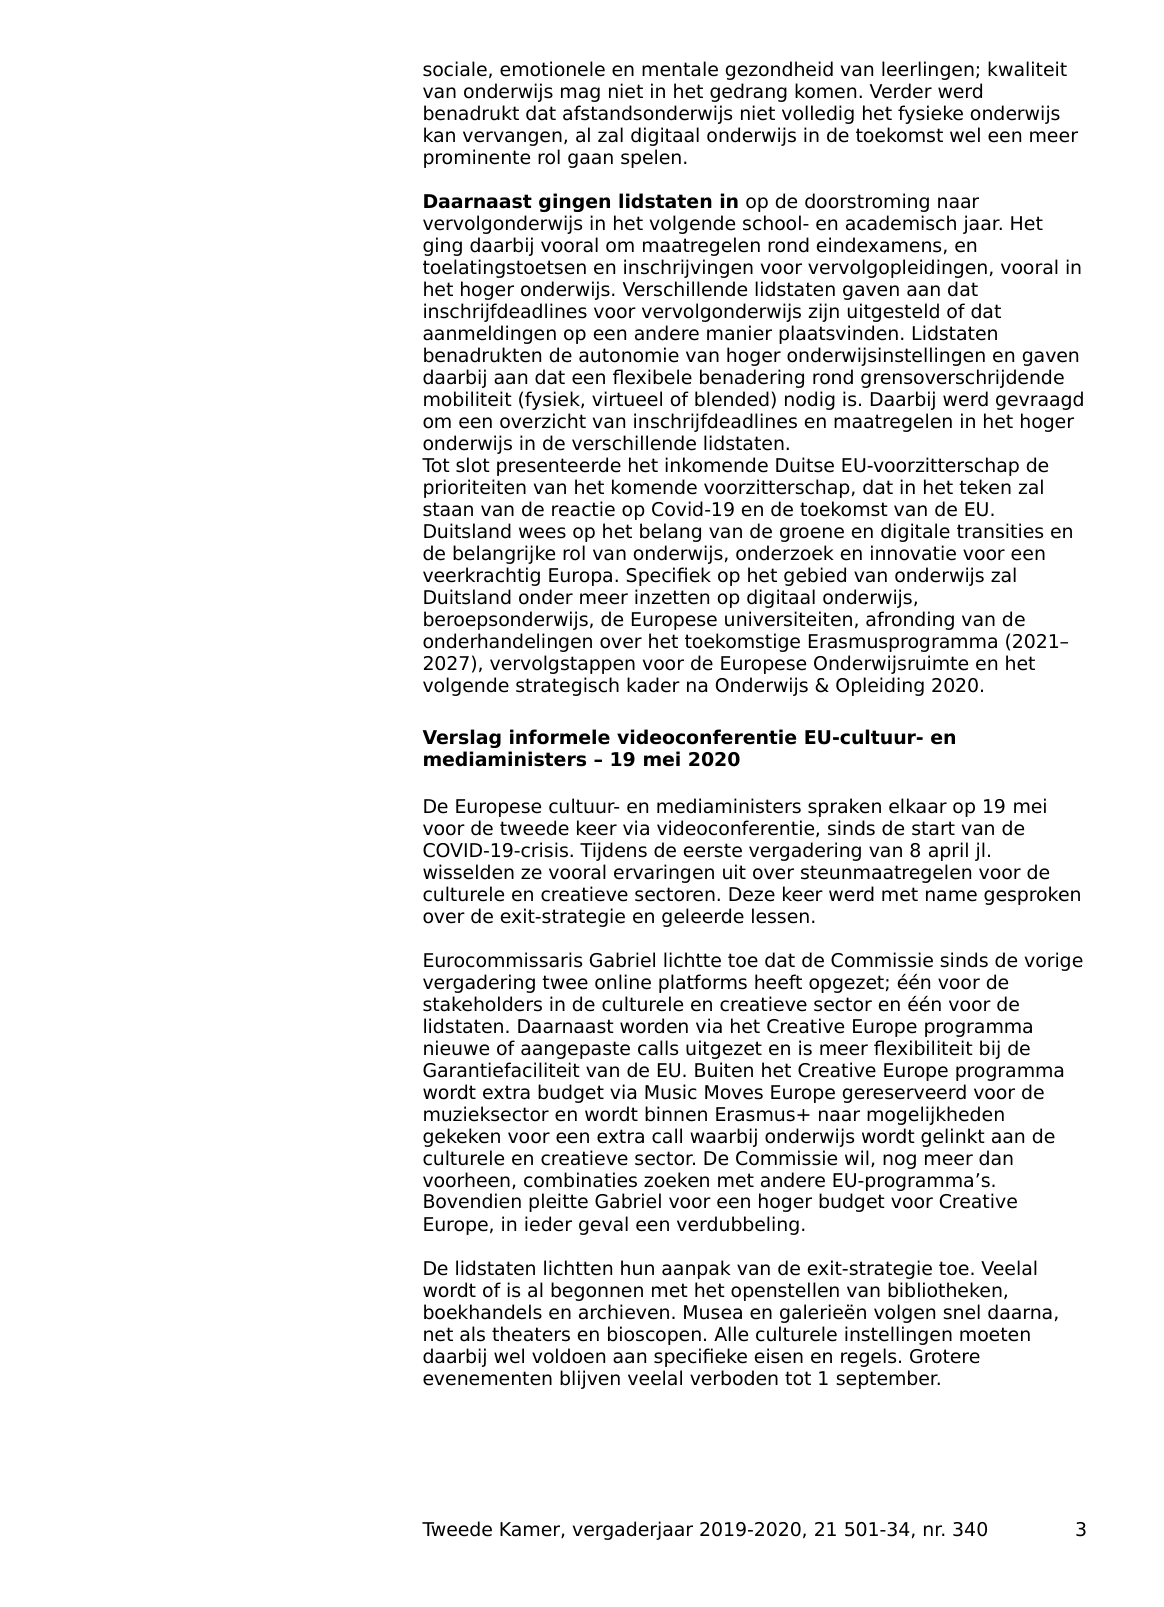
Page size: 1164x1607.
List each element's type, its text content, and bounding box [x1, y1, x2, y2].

text sociale, emotionele en mentale gezondheid van leerlingen; kwaliteit van onderwijs mag niet in het gedrang komen. Verder werd benadrukt dat afstandsonderwijs niet volledig het fysieke onderwijs kan vervangen, al zal digitaal onderwijs in de toekomst wel een meer prominente rol gaan spelen. [422, 59, 1087, 169]
text Tot slot presenteerde het inkomende Duitse EU-voorzitterschap de prioriteiten van het komende voorzitterschap, dat in het teken zal staan van de reactie op Covid-19 en de toekomst van de EU. Duitsland wees op het belang van de groene en digitale transities en de belangrijke rol van onderwijs, onderzoek en innovatie voor een veerkrachtig Europa. Specifiek op het gebied van onderwijs zal Duitsland onder meer inzetten op digitaal onderwijs, beroepsonderwijs, de Europese universiteiten, afronding van de onderhandelingen over het toekomstige Erasmusprogramma (2021–2027), vervolgstappen voor de Europese Onderwijsruimte en het volgende strategisch kader na Onderwijs & Opleiding 2020. [422, 455, 1087, 697]
text De lidstaten lichtten hun aanpak van de exit-strategie toe. Veelal wordt of is al begonnen met het openstellen van bibliotheken, boekhandels en archieven. Musea en galerieën volgen snel daarna, net als theaters en bioscopen. Alle culturele instellingen moeten daarbij wel voldoen aan specifieke eisen en regels. Grotere evenementen blijven veelal verboden tot 1 september. [422, 1258, 1087, 1389]
subtitle Verslag informele videoconferentie EU-cultuur- en mediaministers – 19 mei 2020 [422, 727, 1087, 771]
text Eurocommissaris Gabriel lichtte toe dat de Commissie sinds de vorige vergadering twee online platforms heeft opgezet; één voor de stakeholders in de culturele en creatieve sector en één voor de lidstaten. Daarnaast worden via het Creative Europe programma nieuwe of aangepaste calls uitgezet en is meer flexibiliteit bij de Garantiefaciliteit van de EU. Buiten het Creative Europe programma wordt extra budget via Music Moves Europe gereserveerd voor de muzieksector en wordt binnen Erasmus+ naar mogelijkheden gekeken voor een extra call waarbij onderwijs wordt gelinkt aan de culturele en creatieve sector. De Commissie wil, nog meer dan voorheen, combinaties zoeken met andere EU-programma’s. Bovendien pleitte Gabriel voor een hoger budget voor Creative Europe, in ieder geval een verdubbeling. [422, 950, 1087, 1235]
text Daarnaast gingen lidstaten in op de doorstroming naar vervolgonderwijs in het volgende school- en academisch jaar. Het ging daarbij vooral om maatregelen rond eindexamens, en toelatingstoetsen en inschrijvingen voor vervolgopleidingen, vooral in het hoger onderwijs. Verschillende lidstaten gaven aan dat inschrijfdeadlines voor vervolgonderwijs zijn uitgesteld of dat aanmeldingen op een andere manier plaatsvinden. Lidstaten benadrukten de autonomie van hoger onderwijsinstellingen en gaven daarbij aan dat een flexibele benadering rond grensoverschrijdende mobiliteit (fysiek, virtueel of blended) nodig is. Daarbij werd gevraagd om een overzicht van inschrijfdeadlines en maatregelen in het hoger onderwijs in de verschillende lidstaten. [422, 191, 1087, 455]
text De Europese cultuur- en mediaministers spraken elkaar op 19 mei voor de tweede keer via videoconferentie, sinds de start van de COVID-19-crisis. Tijdens de eerste vergadering van 8 april jl. wisselden ze vooral ervaringen uit over steunmaatregelen voor de culturele en creatieve sectoren. Deze keer werd met name gesproken over de exit-strategie en geleerde lessen. [422, 796, 1087, 927]
